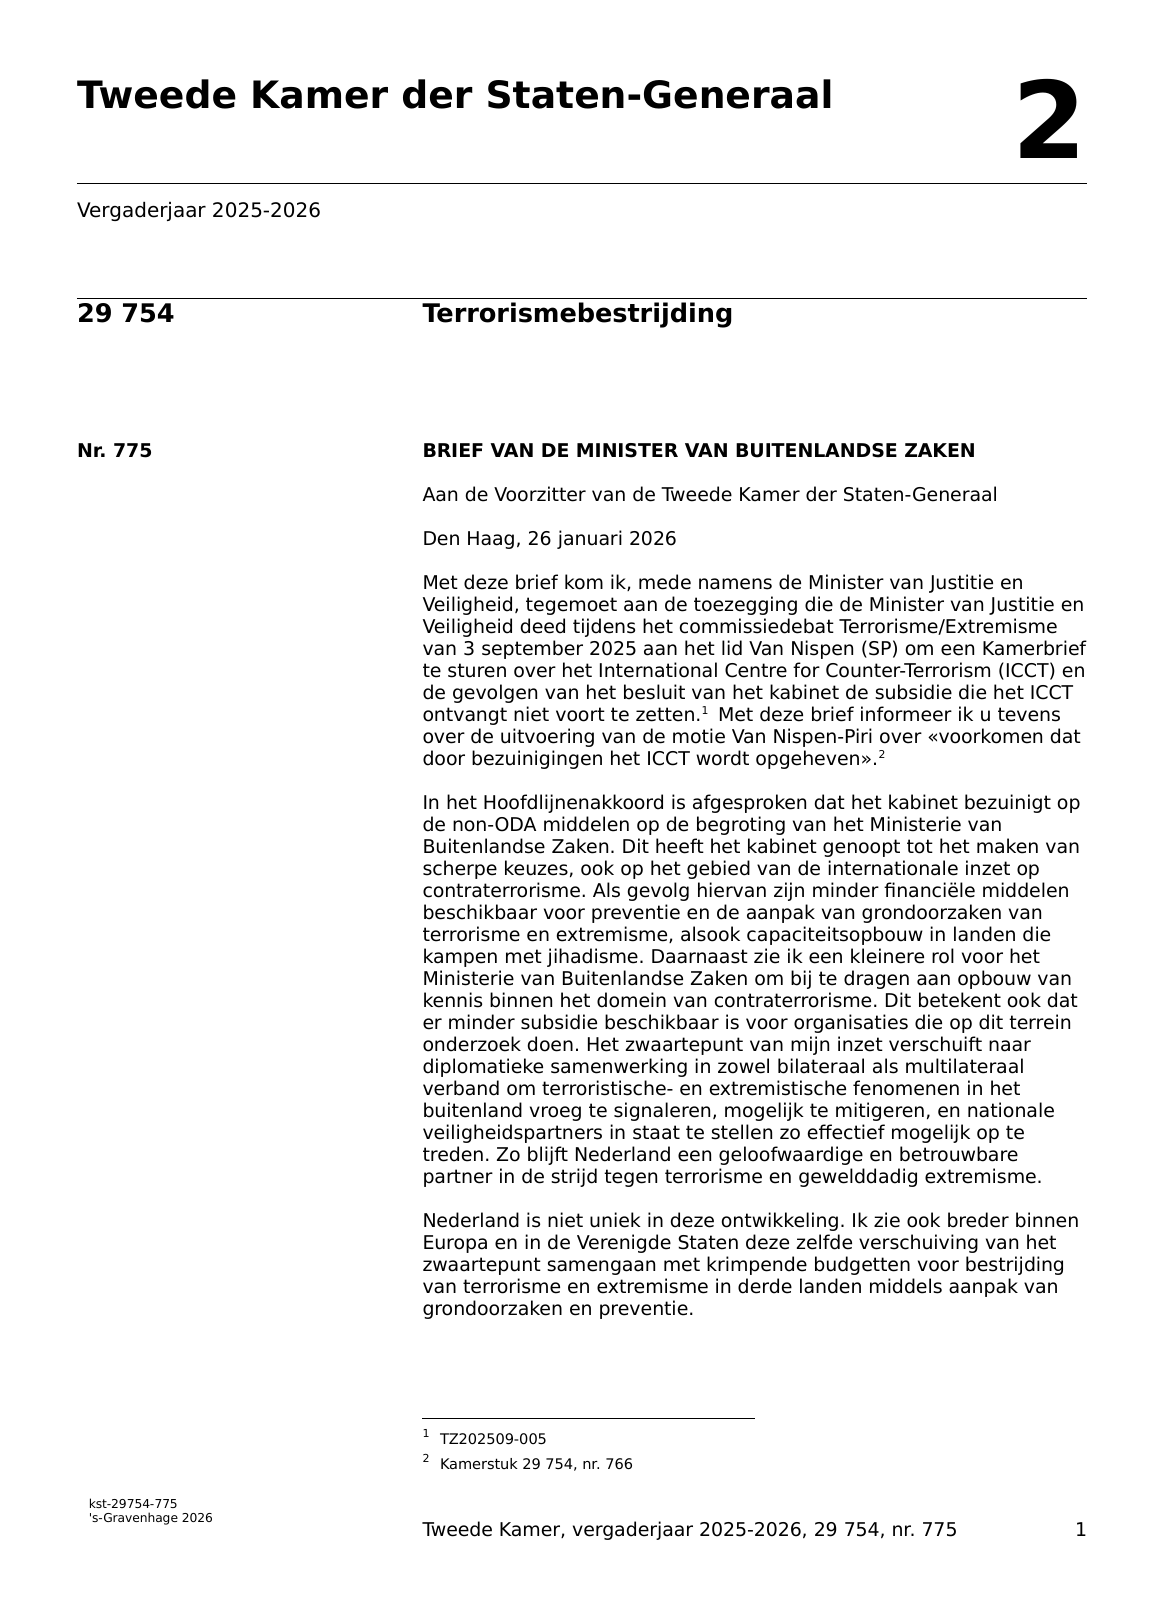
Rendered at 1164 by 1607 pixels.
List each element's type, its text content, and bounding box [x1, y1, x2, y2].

subtitle Nr. 775 BRIEF VAN DE MINISTER VAN BUITENLANDSE ZAKEN [77, 440, 1087, 462]
text 's-Gravenhage 2026 [88, 1511, 323, 1525]
table_header Tweede Kamer der Staten-Generaal [77, 59, 886, 183]
text In het Hoofdlijnenakkoord is afgesproken dat het kabinet bezuinigt op de non-ODA middelen op de begroting van het Ministerie van Buitenlandse Zaken. Dit heeft het kabinet genoopt tot het maken van scherpe keuzes, ook op het gebied van de internationale inzet op contraterrorisme. Als gevolg hiervan zijn minder financiële middelen beschikbaar voor preventie en de aanpak van grondoorzaken van terrorisme en extremisme, alsook capaciteitsopbouw in landen die kampen met jihadisme. Daarnaast zie ik een kleinere rol voor het Ministerie van Buitenlandse Zaken om bij te dragen aan opbouw van kennis binnen het domein van contraterrorisme. Dit betekent ook dat er minder subsidie beschikbaar is voor organisaties die op dit terrein onderzoek doen. Het zwaartepunt van mijn inzet verschuift naar diplomatieke samenwerking in zowel bilateraal als multilateraal verband om terroristische- en extremistische fenomenen in het buitenland vroeg te signaleren, mogelijk te mitigeren, en nationale veiligheidspartners in staat te stellen zo effectief mogelijk op te treden. Zo blijft Nederland een geloofwaardige en betrouwbare partner in de strijd tegen terrorisme en gewelddadig extremisme. [422, 792, 1087, 1188]
table_header 2 [886, 59, 1087, 183]
text TZ202509-005 [422, 1427, 1087, 1449]
table_cell Vergaderjaar 2025-2026 [77, 184, 1087, 298]
text Kamerstuk 29 754, nr. 766 [422, 1452, 1087, 1474]
text Den Haag, 26 januari 2026 [422, 528, 1087, 550]
text Nederland is niet uniek in deze ontwikkeling. Ik zie ook breder binnen Europa en in de Verenigde Staten deze zelfde verschuiving van het zwaartepunt samengaan met krimpende budgetten voor bestrijding van terrorisme en extremisme in derde landen middels aanpak van grondoorzaken en preventie. [422, 1210, 1087, 1320]
text Met deze brief kom ik, mede namens de Minister van Justitie en Veiligheid, tegemoet aan de toezegging die de Minister van Justitie en Veiligheid deed tijdens het commissiedebat Terrorisme/Extremisme van 3 september 2025 aan het lid Van Nispen (SP) om een Kamerbrief te sturen over het International Centre for Counter-Terrorism (ICCT) en de gevolgen van het besluit van het kabinet de subsidie die het ICCT ontvangt niet voort te zetten. Met deze brief informeer ik u tevens over de uitvoering van de motie Van Nispen-Piri over «voorkomen dat door bezuinigingen het ICCT wordt opgeheven». [422, 572, 1087, 770]
text Aan de Voorzitter van de Tweede Kamer der Staten-Generaal [422, 484, 1087, 506]
subtitle 29 754 Terrorismebestrijding [77, 299, 1087, 329]
text kst-29754-775 [88, 1497, 323, 1511]
